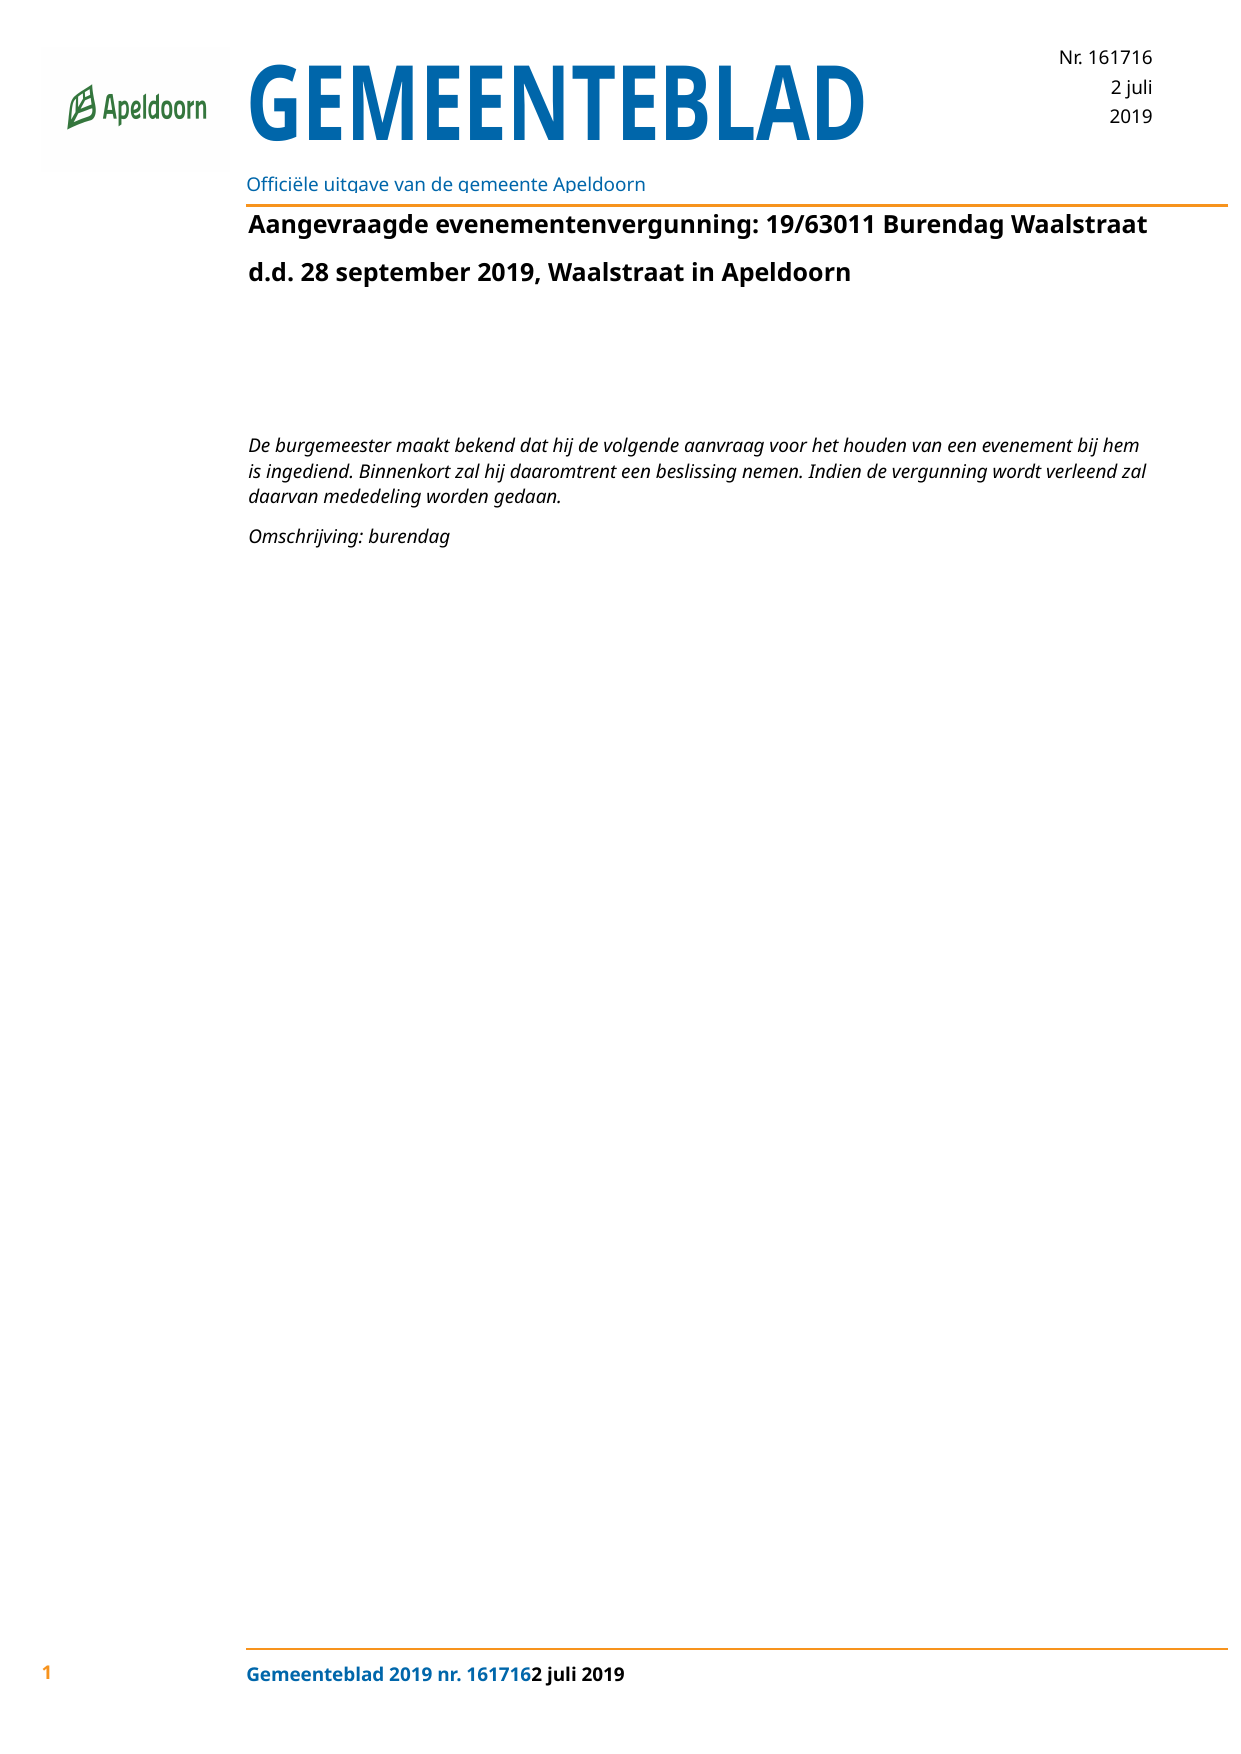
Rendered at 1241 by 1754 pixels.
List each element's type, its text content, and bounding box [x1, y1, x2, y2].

picture [41, 47, 231, 172]
text Omschrijving: burendag [248, 523, 1152, 549]
text De burgemeester maakt bekend dat hij de volgende aanvraag voor het houden van een evenement bij hem is ingediend. Binnenkort zal hij daaromtrent een beslissing nemen. Indien de vergunning wordt verleend zal daarvan mededeling worden gedaan. [248, 432, 1152, 509]
text Aangevraagde evenementenvergunning: 19/63011 Burendag Waalstraat d.d. 28 september 2019, Waalstraat in Apeldoorn [248, 207, 1152, 288]
